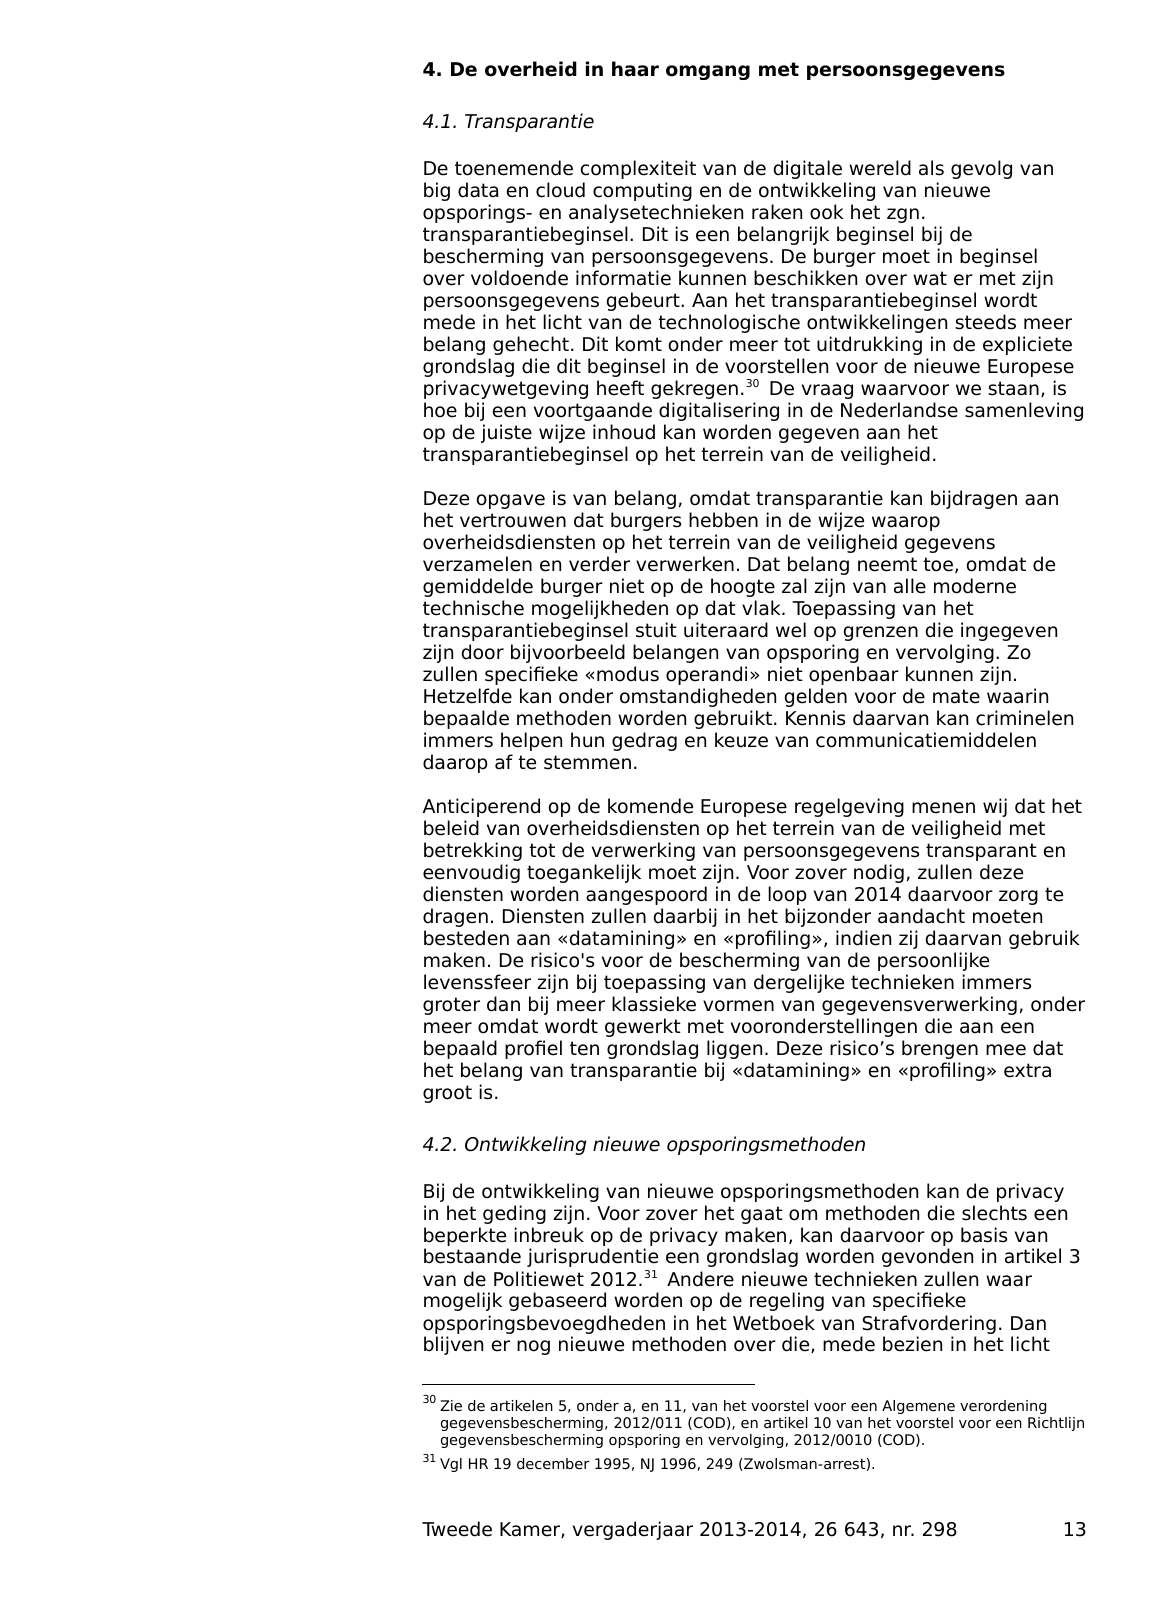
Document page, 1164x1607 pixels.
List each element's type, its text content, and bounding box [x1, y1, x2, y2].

text Bij de ontwikkeling van nieuwe opsporingsmethoden kan de privacy in het geding zijn. Voor zover het gaat om methoden die slechts een beperkte inbreuk op de privacy maken, kan daarvoor op basis van bestaande jurisprudentie een grondslag worden gevonden in artikel 3 van de Politiewet 2012. Andere nieuwe technieken zullen waar mogelijk gebaseerd worden op de regeling van specifieke opsporingsbevoegdheden in het Wetboek van Strafvordering. Dan blijven er nog nieuwe methoden over die, mede bezien in het licht [422, 1181, 1087, 1356]
text De toenemende complexiteit van de digitale wereld als gevolg van big data en cloud computing en de ontwikkeling van nieuwe opsporings- en analysetechnieken raken ook het zgn. transparantiebeginsel. Dit is een belangrijk beginsel bij de bescherming van persoonsgegevens. De burger moet in beginsel over voldoende informatie kunnen beschikken over wat er met zijn persoonsgegevens gebeurt. Aan het transparantiebeginsel wordt mede in het licht van de technologische ontwikkelingen steeds meer belang gehecht. Dit komt onder meer tot uitdrukking in de expliciete grondslag die dit beginsel in de voorstellen voor de nieuwe Europese privacywetgeving heeft gekregen. De vraag waarvoor we staan, is hoe bij een voortgaande digitalisering in de Nederlandse samenleving op de juiste wijze inhoud kan worden gegeven aan het transparantiebeginsel op het terrein van de veiligheid. [422, 158, 1087, 466]
text Anticiperend op de komende Europese regelgeving menen wij dat het beleid van overheidsdiensten op het terrein van de veiligheid met betrekking tot de verwerking van persoonsgegevens transparant en eenvoudig toegankelijk moet zijn. Voor zover nodig, zullen deze diensten worden aangespoord in de loop van 2014 daarvoor zorg te dragen. Diensten zullen daarbij in het bijzonder aandacht moeten besteden aan «datamining» en «profiling», indien zij daarvan gebruik maken. De risico's voor de bescherming van de persoonlijke levenssfeer zijn bij toepassing van dergelijke technieken immers groter dan bij meer klassieke vormen van gegevensverwerking, onder meer omdat wordt gewerkt met vooronderstellingen die aan een bepaald profiel ten grondslag liggen. Deze risico’s brengen mee dat het belang van transparantie bij «datamining» en «profiling» extra groot is. [422, 796, 1087, 1103]
text Deze opgave is van belang, omdat transparantie kan bijdragen aan het vertrouwen dat burgers hebben in de wijze waarop overheidsdiensten op het terrein van de veiligheid gegevens verzamelen en verder verwerken. Dat belang neemt toe, omdat de gemiddelde burger niet op de hoogte zal zijn van alle moderne technische mogelijkheden op dat vlak. Toepassing van het transparantiebeginsel stuit uiteraard wel op grenzen die ingegeven zijn door bijvoorbeeld belangen van opsporing en vervolging. Zo zullen specifieke «modus operandi» niet openbaar kunnen zijn. Hetzelfde kan onder omstandigheden gelden voor de mate waarin bepaalde methoden worden gebruikt. Kennis daarvan kan criminelen immers helpen hun gedrag en keuze van communicatiemiddelen daarop af te stemmen. [422, 488, 1087, 774]
subtitle 4.1. Transparantie [422, 111, 1087, 133]
subtitle 4. De overheid in haar omgang met persoonsgegevens [422, 59, 1087, 81]
text Vgl HR 19 december 1995, NJ 1996, 249 (Zwolsman-arrest). [422, 1452, 1087, 1474]
subtitle 4.2. Ontwikkeling nieuwe opsporingsmethoden [422, 1133, 1087, 1156]
text Zie de artikelen 5, onder a, en 11, van het voorstel voor een Algemene verordening gegevensbescherming, 2012/011 (COD), en artikel 10 van het voorstel voor een Richtlijn gegevensbescherming opsporing en vervolging, 2012/0010 (COD). [422, 1393, 1087, 1449]
